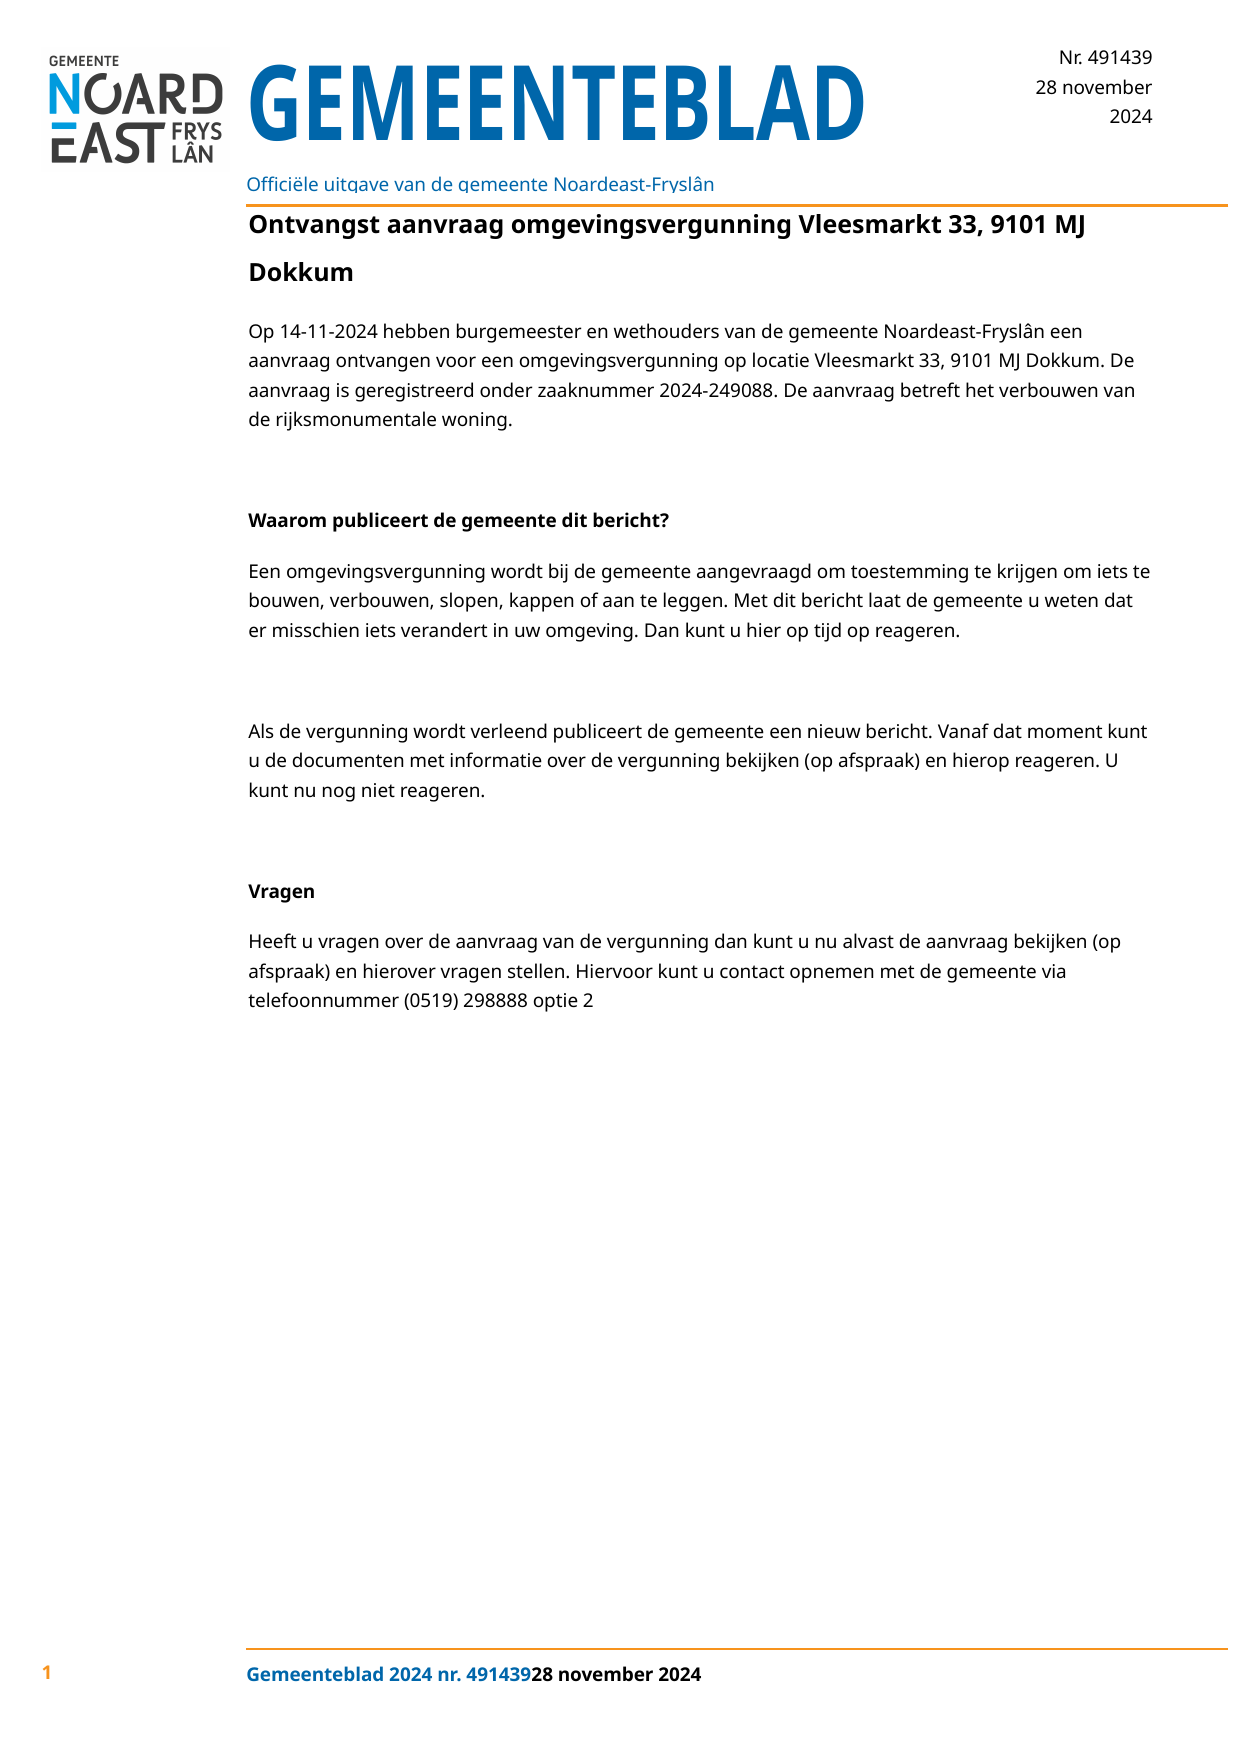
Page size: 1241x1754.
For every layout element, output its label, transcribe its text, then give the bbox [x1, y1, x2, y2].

picture [41, 47, 231, 172]
text Een omgevingsvergunning wordt bij de gemeente aangevraagd om toestemming te krijgen om iets te bouwen, verbouwen, slopen, kappen of aan te leggen. Met dit bericht laat de gemeente u weten dat er misschien iets verandert in uw omgeving. Dan kunt u hier op tijd op reageren. [248, 558, 1152, 643]
text Vragen [248, 878, 1152, 904]
text Als de vergunning wordt verleend publiceert de gemeente een nieuw bericht. Vanaf dat moment kunt u de documenten met informatie over de vergunning bekijken (op afspraak) en hierop reageren. U kunt nu nog niet reageren. [248, 718, 1152, 803]
text Heeft u vragen over de aanvraag van de vergunning dan kunt u nu alvast de aanvraag bekijken (op afspraak) en hierover vragen stellen. Hiervoor kunt u contact opnemen met de gemeente via telefoonnummer (0519) 298888 optie 2 [248, 928, 1152, 1013]
text Op 14-11-2024 hebben burgemeester en wethouders van de gemeente Noardeast-Fryslân een aanvraag ontvangen voor een omgevingsvergunning op locatie Vleesmarkt 33, 9101 MJ Dokkum. De aanvraag is geregistreerd onder zaaknummer 2024-249088. De aanvraag betreft het verbouwen van de rijksmonumentale woning. [248, 318, 1152, 432]
text Waarom publiceert de gemeente dit bericht? [248, 507, 1152, 533]
text Ontvangst aanvraag omgevingsvergunning Vleesmarkt 33, 9101 MJ Dokkum [248, 207, 1152, 288]
